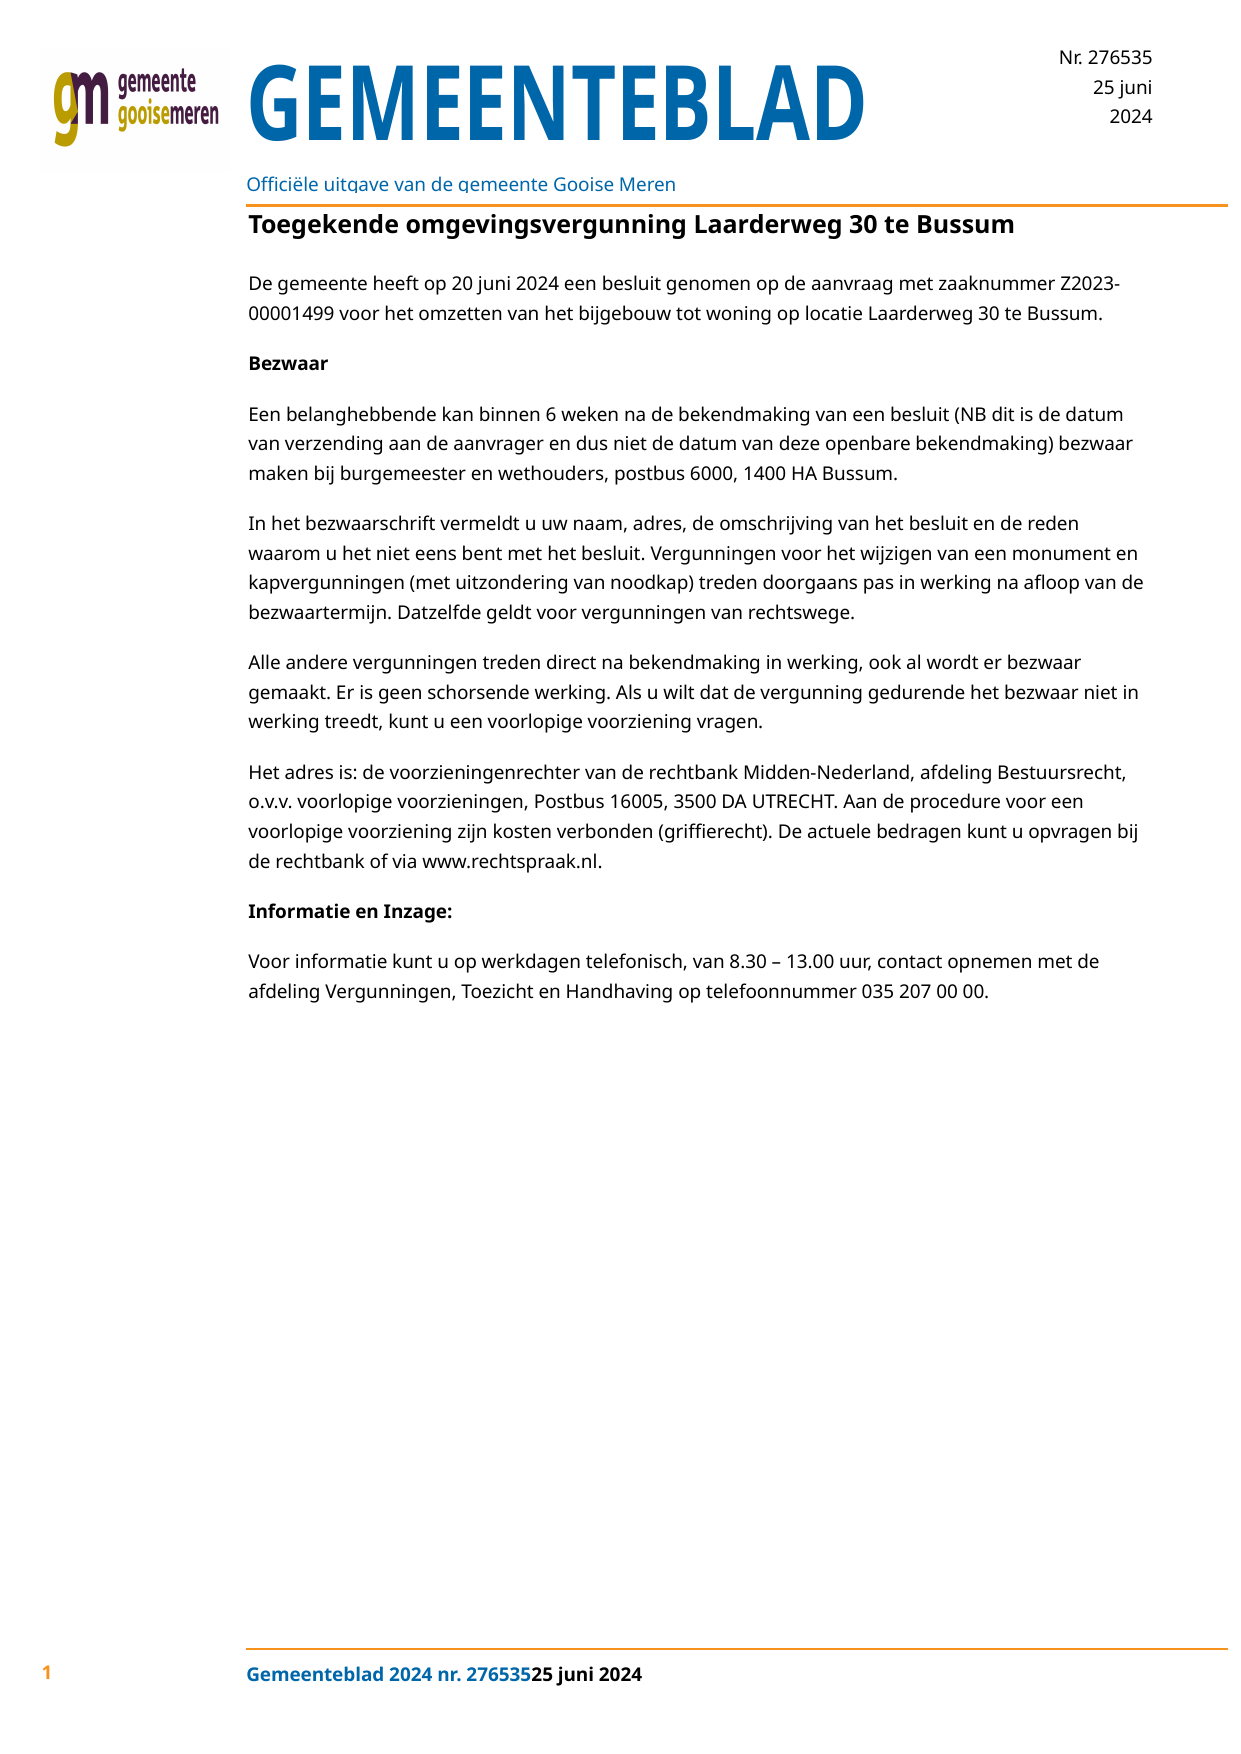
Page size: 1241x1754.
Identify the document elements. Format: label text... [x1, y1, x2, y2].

text Voor informatie kunt u op werkdagen telefonisch, van 8.30 – 13.00 uur, contact opnemen met de afdeling Vergunningen, Toezicht en Handhaving op telefoonnummer 035 207 00 00. [248, 949, 1152, 1004]
text De gemeente heeft op 20 juni 2024 een besluit genomen op de aanvraag met zaaknummer Z2023-00001499 voor het omzetten van het bijgebouw tot woning op locatie Laarderweg 30 te Bussum. [248, 270, 1152, 326]
text Een belanghebbende kan binnen 6 weken na de bekendmaking van een besluit (NB dit is de datum van verzending aan de aanvrager en dus niet de datum van deze openbare bekendmaking) bezwaar maken bij burgemeester en wethouders, postbus 6000, 1400 HA Bussum. [248, 401, 1152, 486]
text Informatie en Inzage: [248, 898, 1152, 924]
picture [41, 47, 231, 172]
text Alle andere vergunningen treden direct na bekendmaking in werking, ook al wordt er bezwaar gemaakt. Er is geen schorsende werking. Als u wilt dat de vergunning gedurende het bezwaar niet in werking treedt, kunt u een voorlopige voorziening vragen. [248, 649, 1152, 734]
text Toegekende omgevingsvergunning Laarderweg 30 te Bussum [248, 207, 1152, 241]
text Het adres is: de voorzieningenrechter van de rechtbank Midden-Nederland, afdeling Bestuursrecht, o.v.v. voorlopige voorzieningen, Postbus 16005, 3500 DA UTRECHT. Aan de procedure voor een voorlopige voorziening zijn kosten verbonden (griffierecht). De actuele bedragen kunt u opvragen bij de rechtbank of via www.rechtspraak.nl. [248, 759, 1152, 873]
text In het bezwaarschrift vermeldt u uw naam, adres, de omschrijving van het besluit en de reden waarom u het niet eens bent met het besluit. Vergunningen voor het wijzigen van een monument en kapvergunningen (met uitzondering van noodkap) treden doorgaans pas in werking na afloop van de bezwaartermijn. Datzelfde geldt voor vergunningen van rechtswege. [248, 510, 1152, 625]
text Bezwaar [248, 350, 1152, 376]
